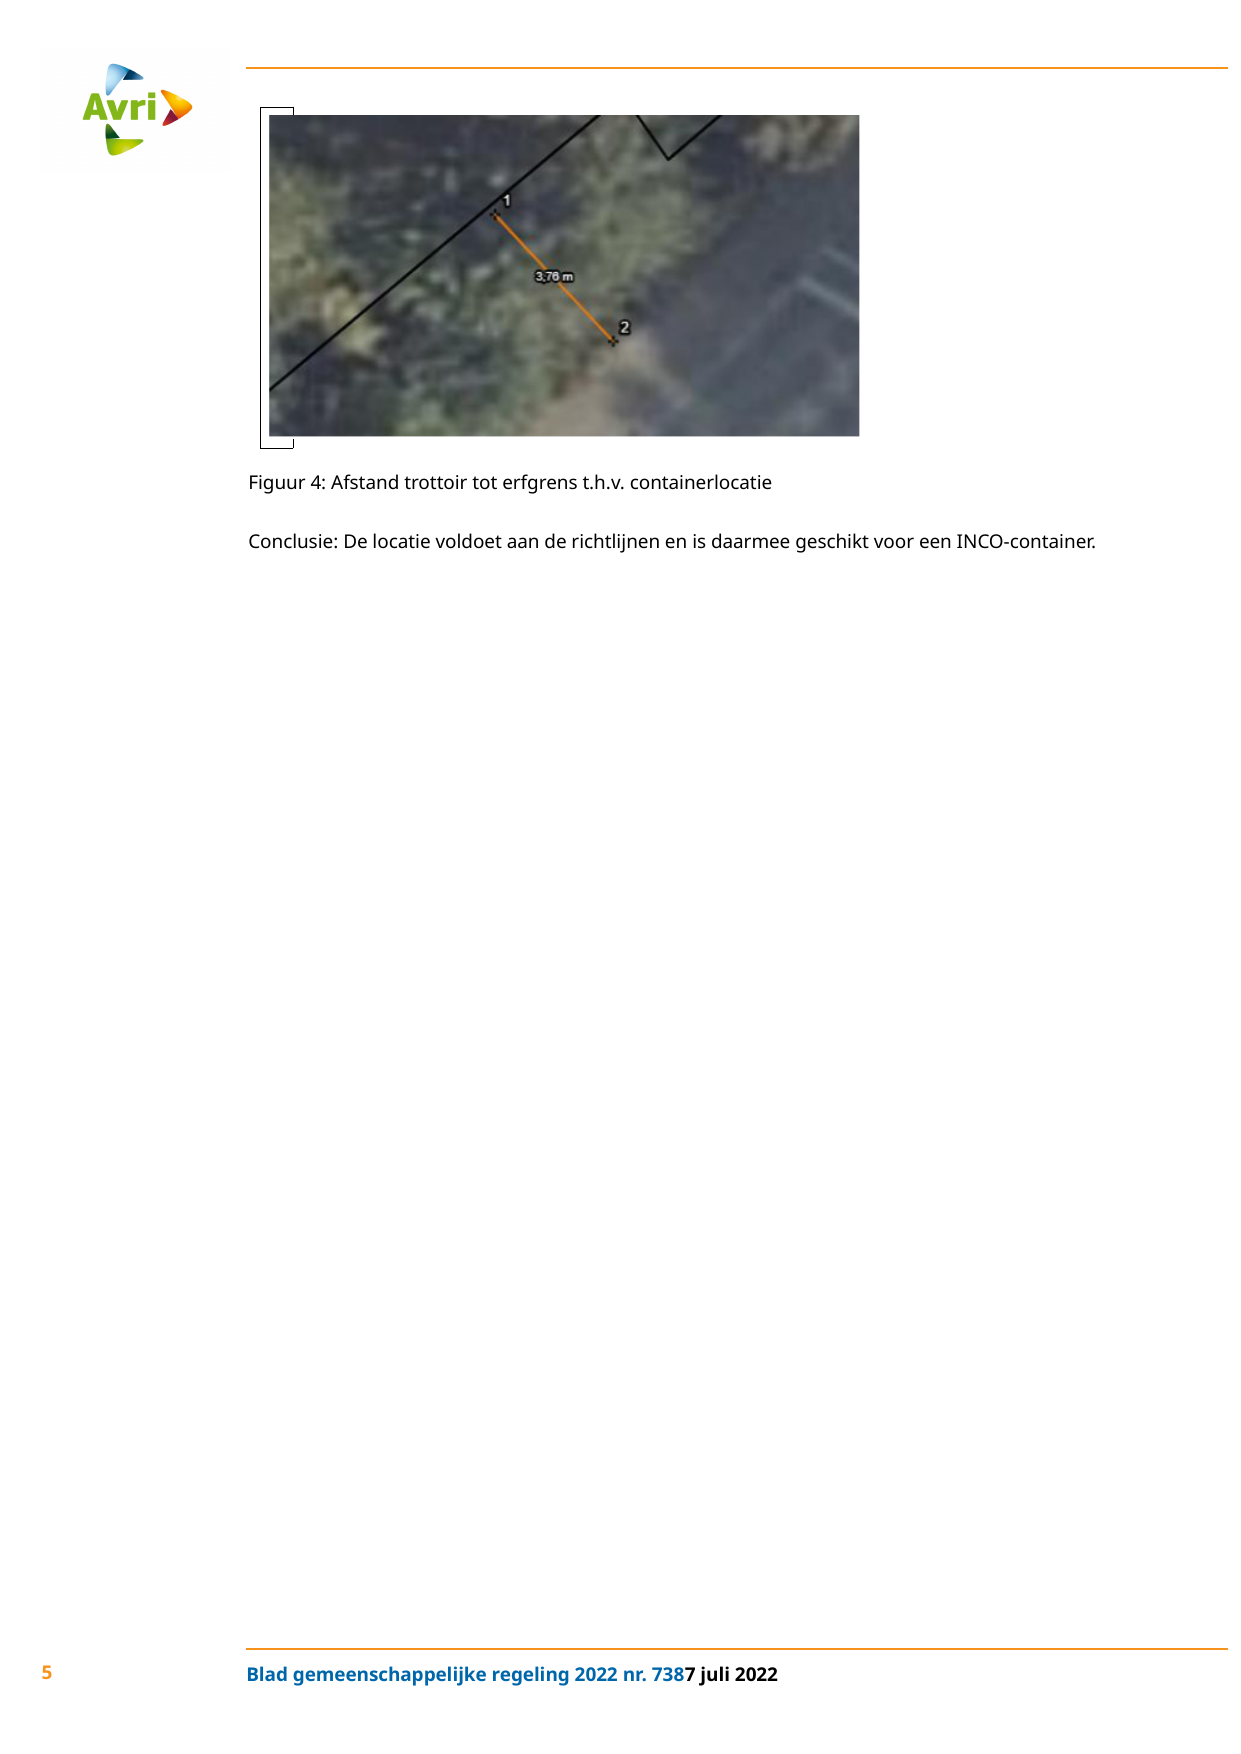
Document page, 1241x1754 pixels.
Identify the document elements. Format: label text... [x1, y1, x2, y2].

text Figuur 4: Afstand trottoir tot erfgrens t.h.v. containerlocatie [248, 469, 1152, 495]
picture [41, 47, 231, 172]
text Conclusie: De locatie voldoet aan de richtlijnen en is daarmee geschikt voor een INCO-container. [248, 528, 1152, 554]
picture [268, 115, 860, 439]
